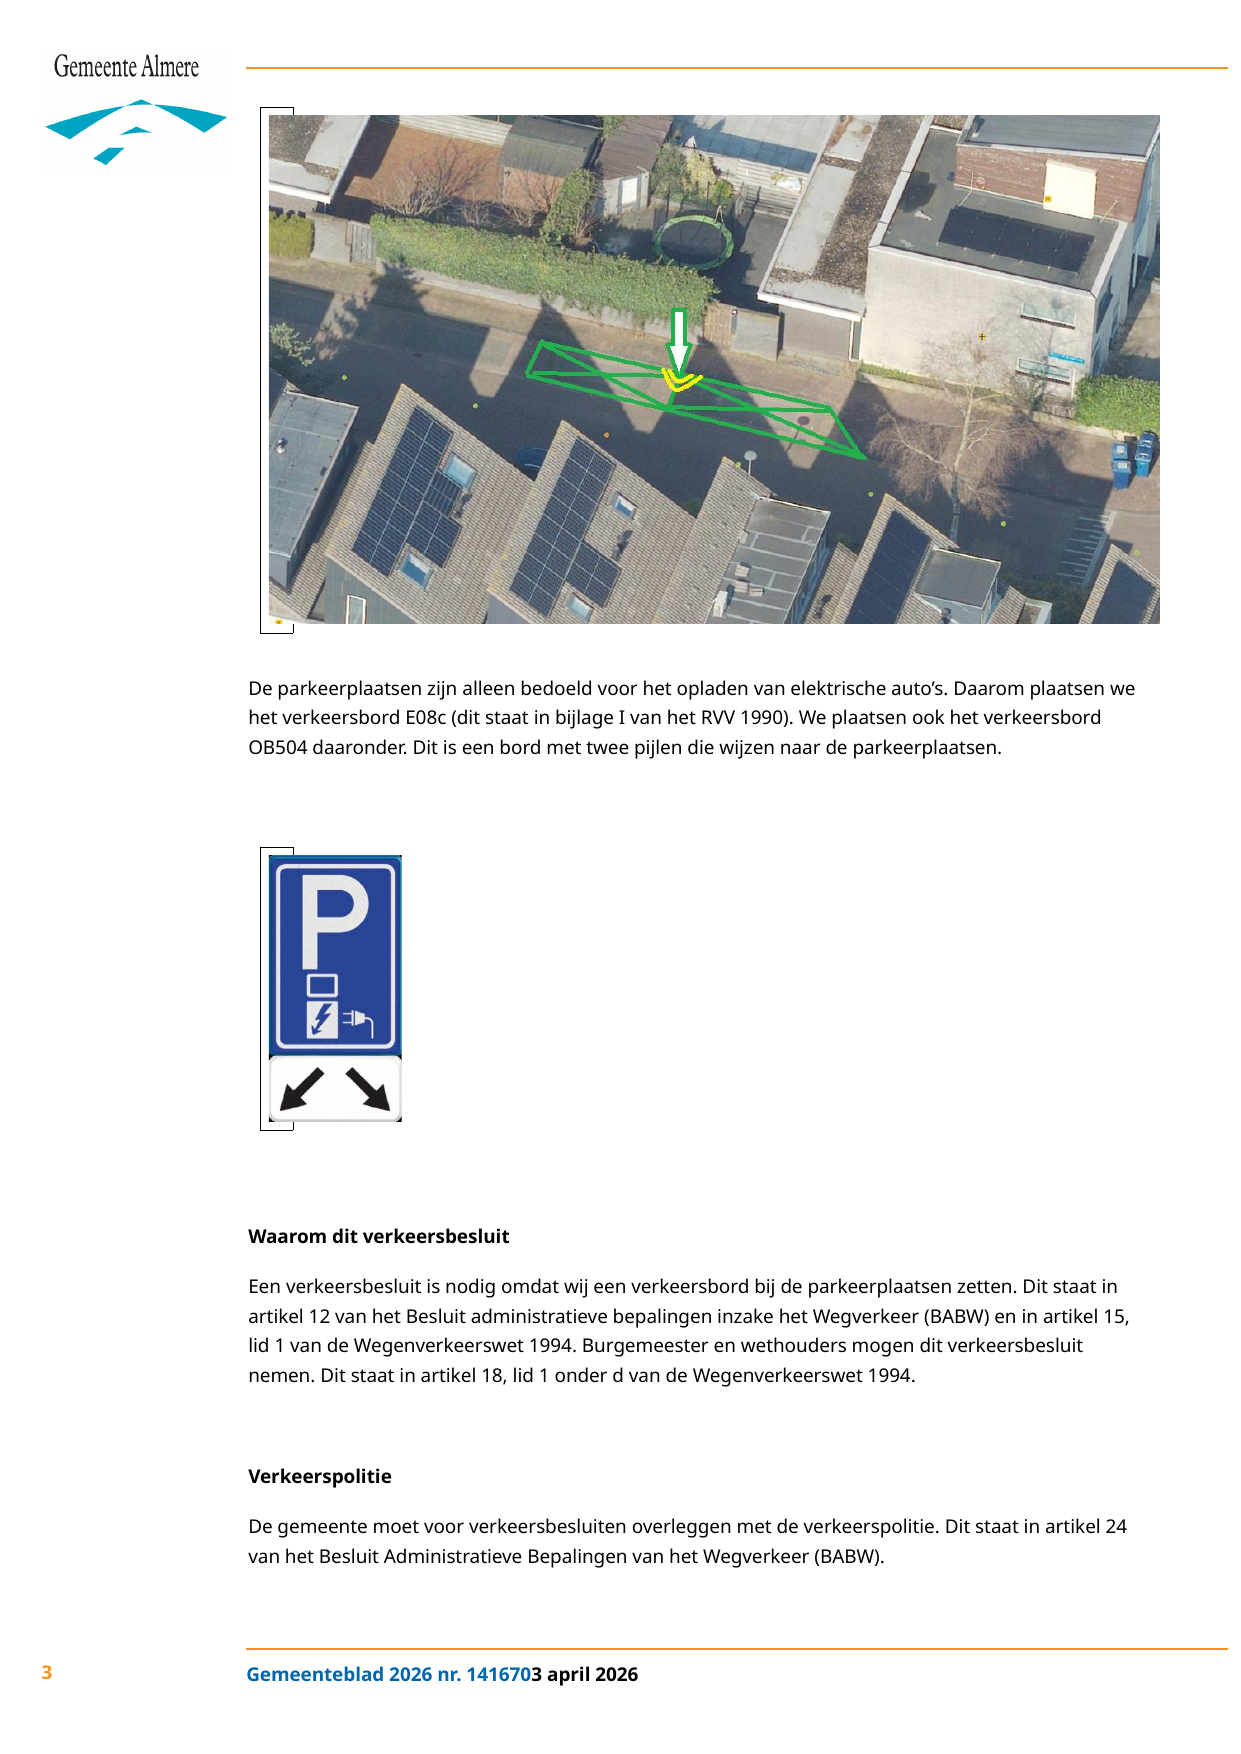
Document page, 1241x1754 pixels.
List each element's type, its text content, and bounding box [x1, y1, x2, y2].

text De parkeerplaatsen zijn alleen bedoeld voor het opladen van elektrische auto’s. Daarom plaatsen we het verkeersbord E08c (dit staat in bijlage I van het RVV 1990). We plaatsen ook het verkeersbord OB504 daaronder. Dit is een bord met twee pijlen die wijzen naar de parkeerplaatsen. [248, 675, 1152, 759]
text Een verkeersbesluit is nodig omdat wij een verkeersbord bij de parkeerplaatsen zetten. Dit staat in artikel 12 van het Besluit administratieve bepalingen inzake het Wegverkeer (BABW) en in artikel 15, lid 1 van de Wegenverkeerswet 1994. Burgemeester en wethouders mogen dit verkeersbesluit nemen. Dit staat in artikel 18, lid 1 onder d van de Wegenverkeerswet 1994. [248, 1273, 1152, 1388]
picture [268, 855, 402, 1122]
text Verkeerspolitie [248, 1463, 1152, 1488]
picture [268, 115, 1160, 624]
text Waarom dit verkeersbesluit [248, 1223, 1152, 1248]
text De gemeente moet voor verkeersbesluiten overleggen met de verkeerspolitie. Dit staat in artikel 24 van het Besluit Administratieve Bepalingen van het Wegverkeer (BABW). [248, 1513, 1152, 1568]
picture [41, 47, 231, 172]
